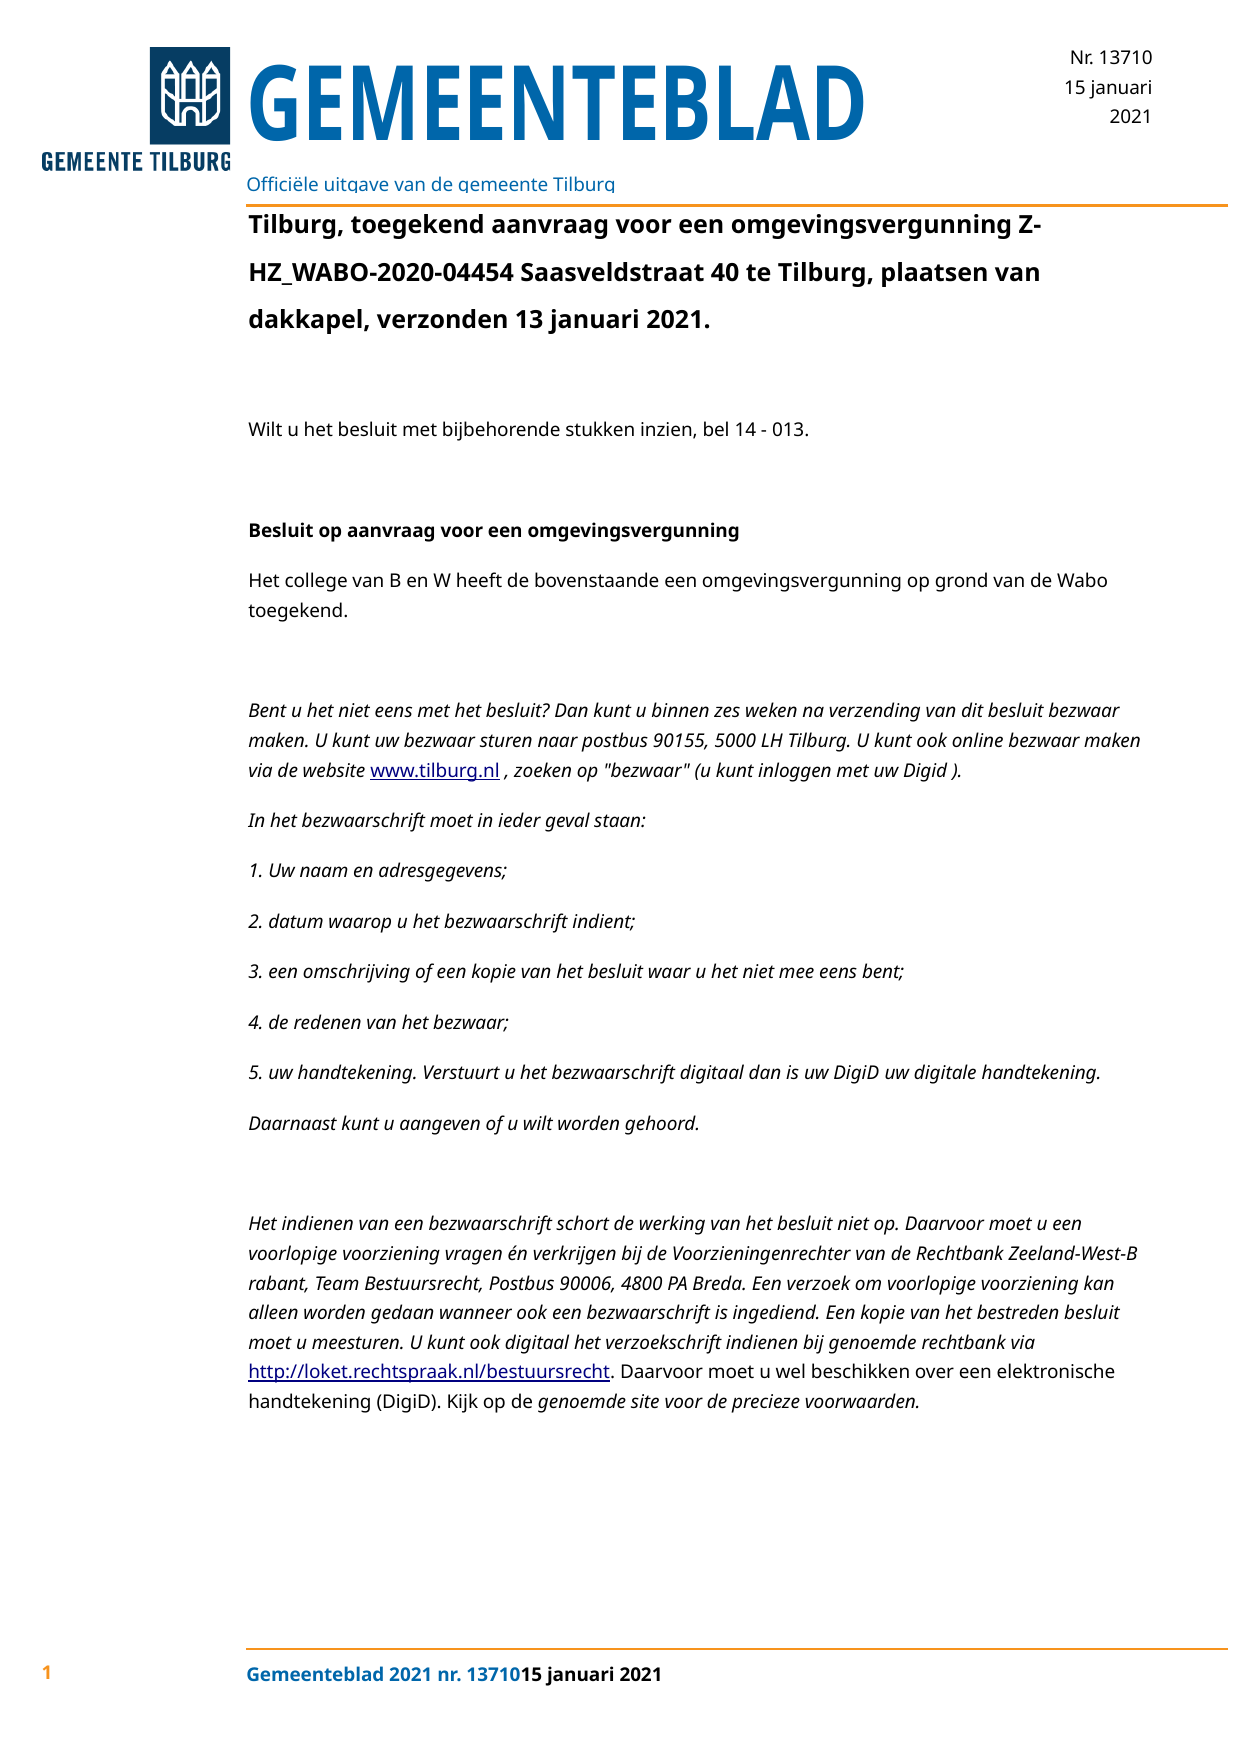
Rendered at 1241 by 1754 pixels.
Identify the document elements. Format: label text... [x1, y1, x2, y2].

text Het college van B en W heeft de bovenstaande een omgevingsvergunning op grond van de Wabo toegekend. [248, 567, 1152, 622]
text Tilburg, toegekend aanvraag voor een omgevingsvergunning Z-HZ_WABO-2020-04454 Saasveldstraat 40 te Tilburg, plaatsen van dakkapel, verzonden 13 januari 2021. [248, 207, 1152, 336]
text In het bezwaarschrift moet in ieder geval staan: [248, 807, 1152, 833]
text Besluit op aanvraag voor een omgevingsvergunning [248, 517, 1152, 542]
text 3. een omschrijving of een kopie van het besluit waar u het niet mee eens bent; [248, 958, 1152, 984]
text Bent u het niet eens met het besluit? Dan kunt u binnen zes weken na verzending van dit besluit bezwaar maken. U kunt uw bezwaar sturen naar postbus 90155, 5000 LH Tilburg. U kunt ook online bezwaar maken via de website www.tilburg.nl , zoeken op "bezwaar" (u kunt inloggen met uw Digid ). [248, 698, 1152, 782]
text Het indienen van een bezwaarschrift schort de werking van het besluit niet op. Daarvoor moet u een voorlopige voorziening vragen én verkrijgen bij de Voorzieningenrechter van de Rechtbank Zeeland-West-B rabant, Team Bestuursrecht, Postbus 90006, 4800 PA Breda. Een verzoek om voorlopige voorziening kan alleen worden gedaan wanneer ook een bezwaarschrift is ingediend. Een kopie van het bestreden besluit moet u meesturen. U kunt ook digitaal het verzoekschrift indienen bij genoemde rechtbank via http://loket.rechtspraak.nl/bestuursrecht. Daarvoor moet u wel beschikken over een elektronische handtekening (DigiD). Kijk op de genoemde site voor de precieze voorwaarden. [248, 1211, 1152, 1414]
text 5. uw handtekening. Verstuurt u het bezwaarschrift digitaal dan is uw DigiD uw digitale handtekening. [248, 1059, 1152, 1085]
text Daarnaast kunt u aangeven of u wilt worden gehoord. [248, 1110, 1152, 1135]
text Wilt u het besluit met bijbehorende stukken inzien, bel 14 - 013. [248, 416, 1152, 442]
text 1. Uw naam en adresgegevens; [248, 858, 1152, 883]
picture [41, 47, 231, 172]
text 2. datum waarop u het bezwaarschrift indient; [248, 908, 1152, 934]
text 4. de redenen van het bezwaar; [248, 1009, 1152, 1034]
